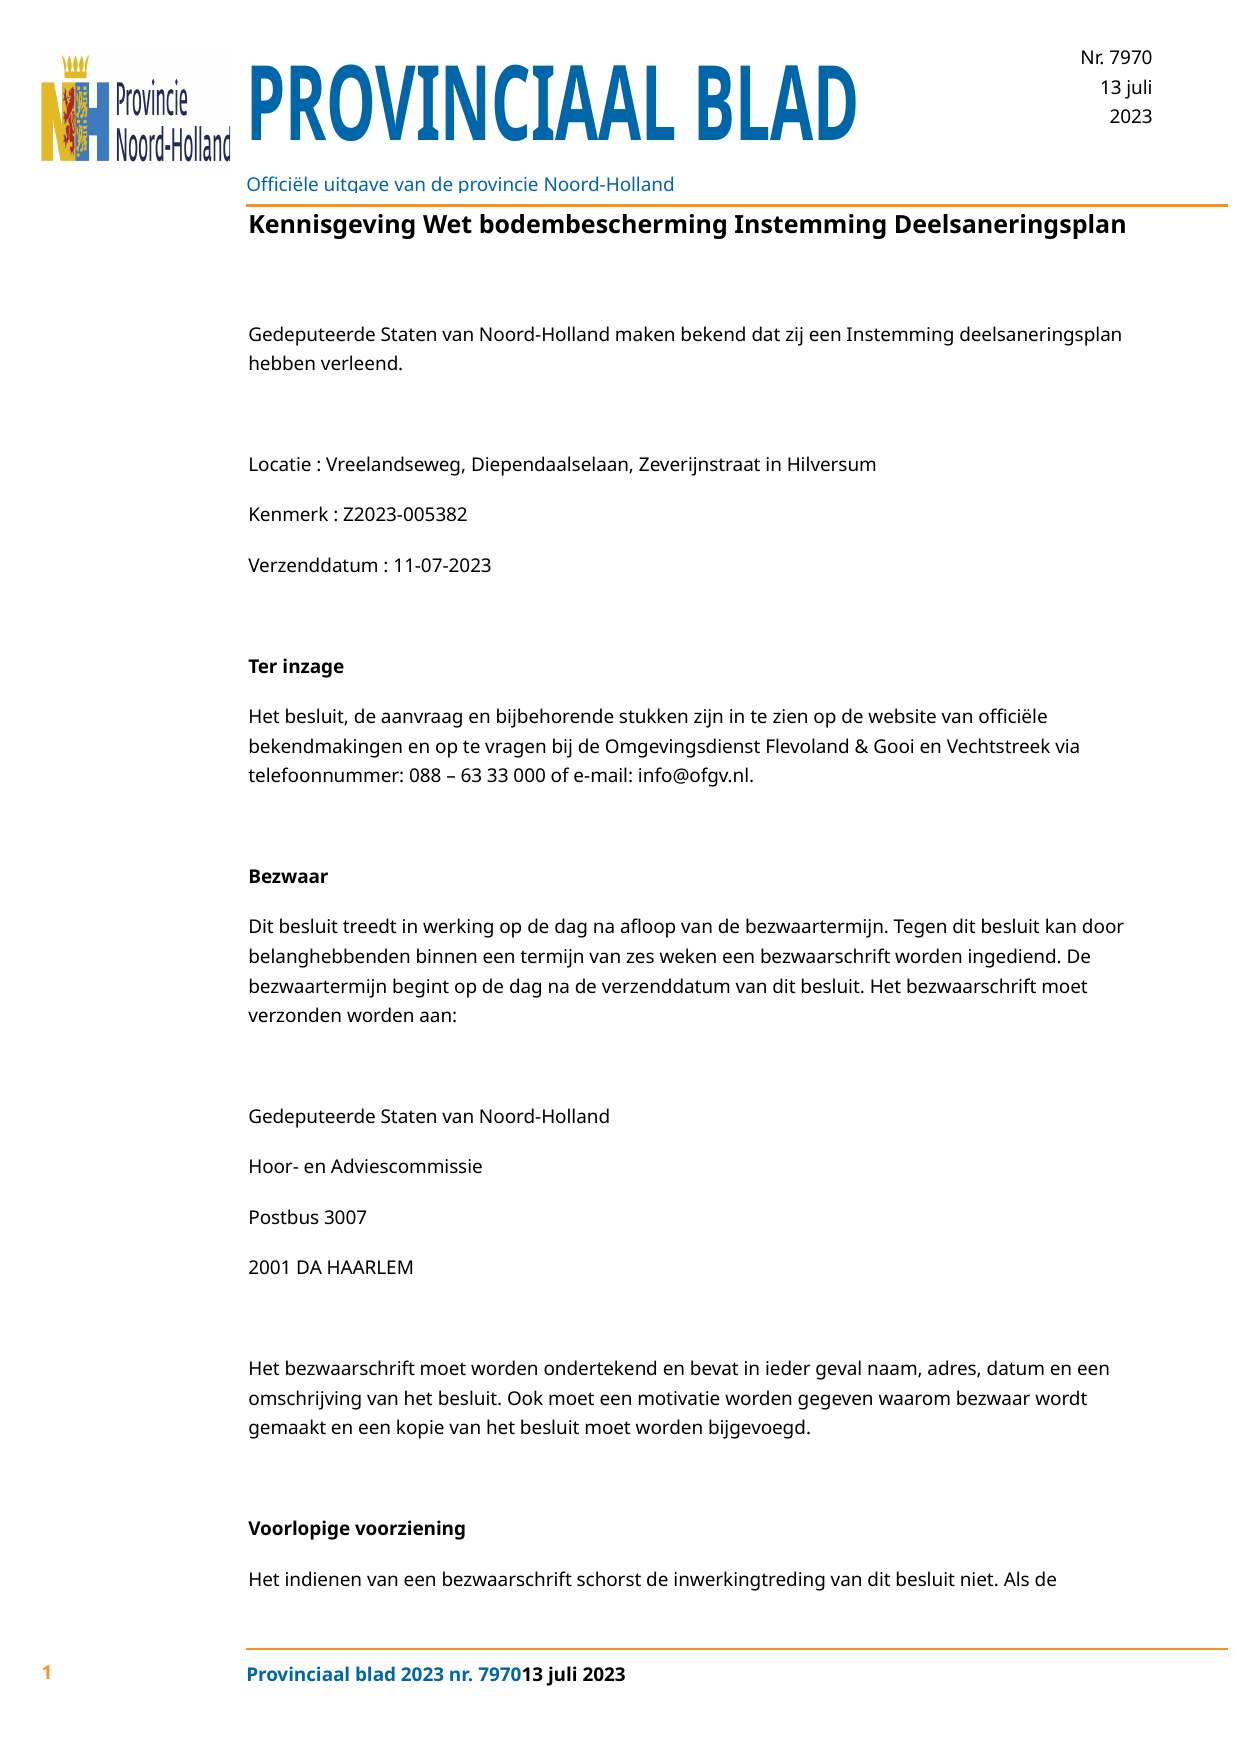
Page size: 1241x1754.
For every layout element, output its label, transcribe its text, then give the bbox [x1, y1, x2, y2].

text Dit besluit treedt in werking op de dag na afloop van de bezwaartermijn. Tegen dit besluit kan door belanghebbenden binnen een termijn van zes weken een bezwaarschrift worden ingediend. De bezwaartermijn begint op de dag na de verzenddatum van dit besluit. Het bezwaarschrift moet verzonden worden aan: [248, 914, 1152, 1028]
text Het bezwaarschrift moet worden ondertekend en bevat in ieder geval naam, adres, datum en een omschrijving van het besluit. Ook moet een motivatie worden gegeven waarom bezwaar wordt gemaakt en een kopie van het besluit moet worden bijgevoegd. [248, 1355, 1152, 1440]
text Verzenddatum : 11-07-2023 [248, 552, 1152, 578]
text 2001 DA HAARLEM [248, 1254, 1152, 1280]
text Het indienen van een bezwaarschrift schorst de inwerkingtreding van dit besluit niet. Als de [248, 1566, 1152, 1591]
text Gedeputeerde Staten van Noord-Holland maken bekend dat zij een Instemming deelsaneringsplan hebben verleend. [248, 321, 1152, 376]
text Kenmerk : Z2023-005382 [248, 502, 1152, 527]
text Locatie : Vreelandseweg, Diependaalselaan, Zeverijnstraat in Hilversum [248, 451, 1152, 477]
text Hoor- en Adviescommissie [248, 1154, 1152, 1179]
text Ter inzage [248, 653, 1152, 678]
picture [41, 47, 231, 172]
text Voorlopige voorziening [248, 1515, 1152, 1541]
text Het besluit, de aanvraag en bijbehorende stukken zijn in te zien op de website van officiële bekendmakingen en op te vragen bij de Omgevingsdienst Flevoland & Gooi en Vechtstreek via telefoonnummer: 088 – 63 33 000 of e-mail: info@ofgv.nl. [248, 703, 1152, 788]
text Gedeputeerde Staten van Noord-Holland [248, 1103, 1152, 1129]
text Kennisgeving Wet bodembescherming Instemming Deelsaneringsplan [248, 207, 1152, 241]
text Bezwaar [248, 863, 1152, 889]
text Postbus 3007 [248, 1204, 1152, 1230]
